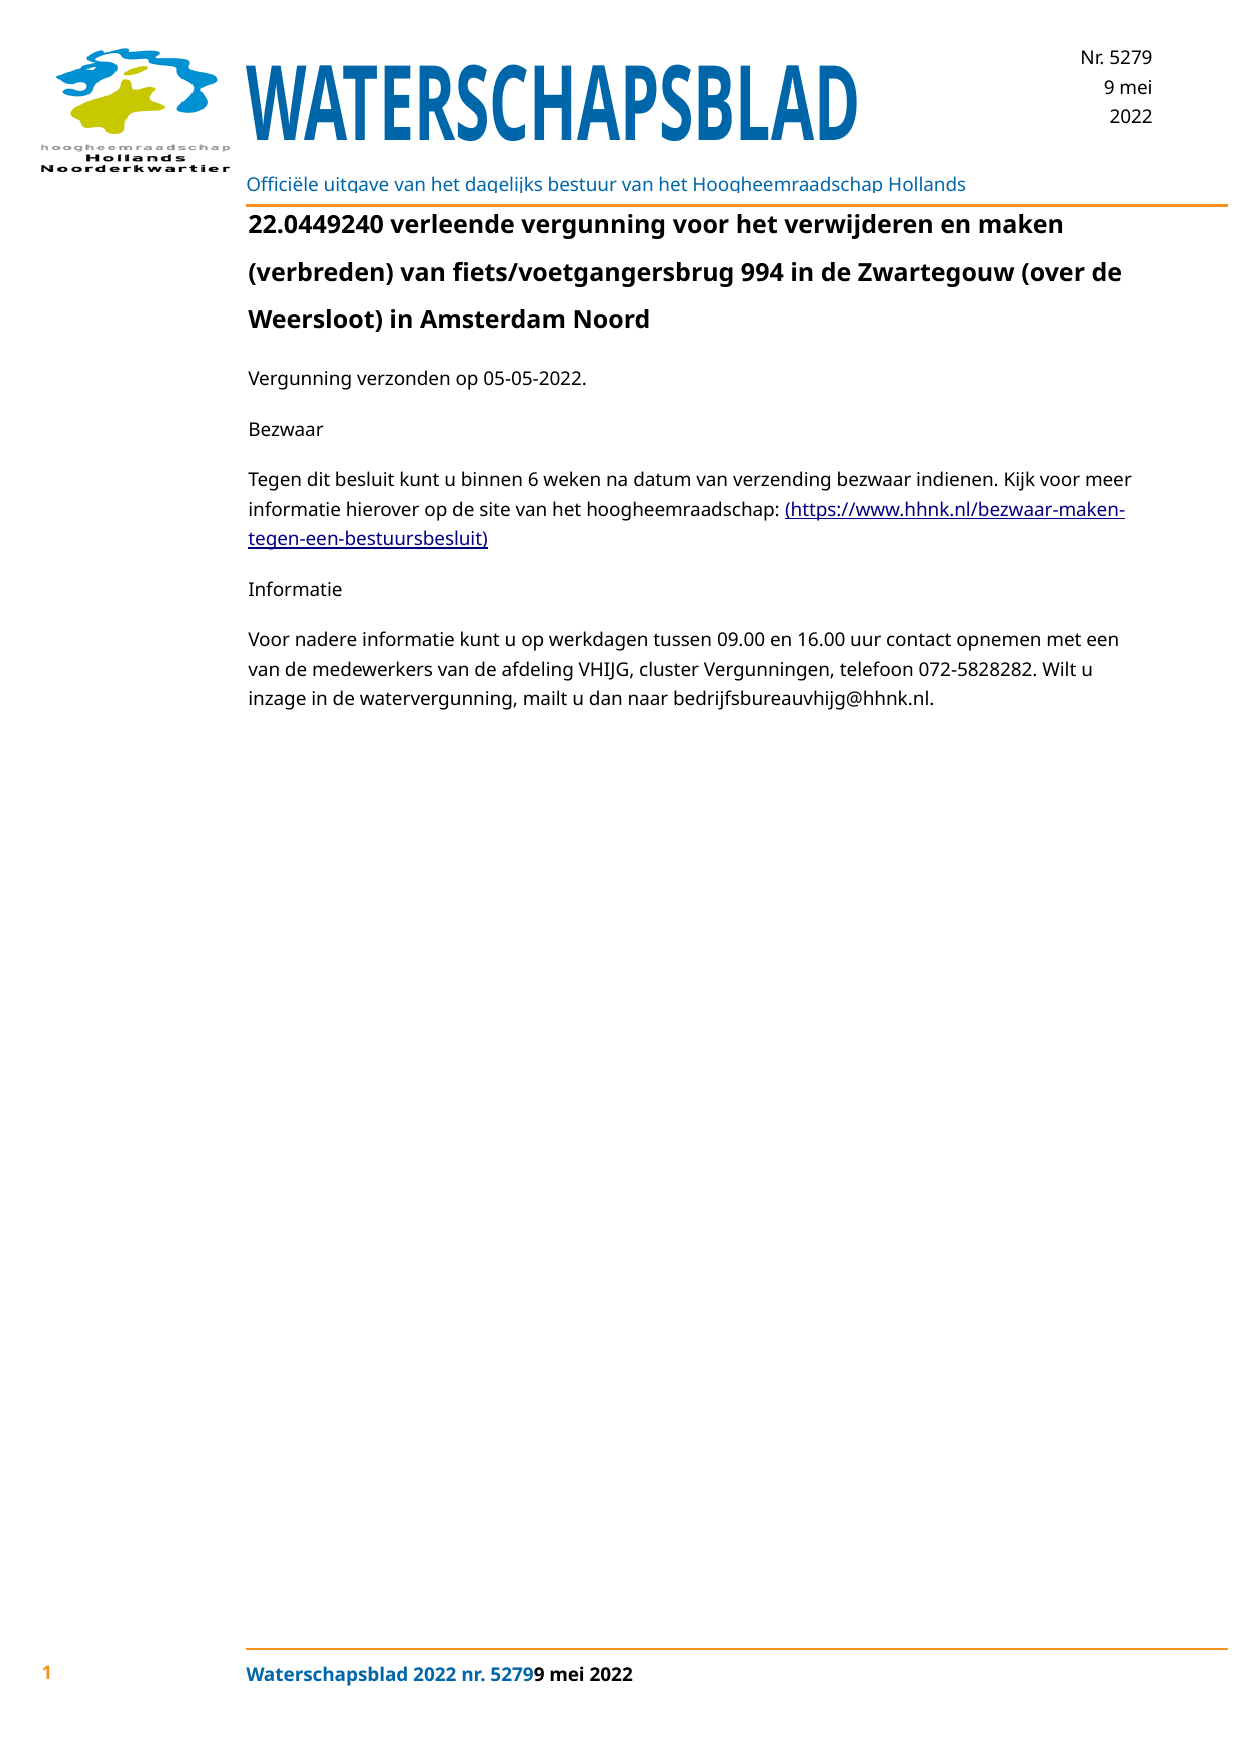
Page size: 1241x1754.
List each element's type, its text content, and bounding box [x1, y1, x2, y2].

text Bezwaar [248, 416, 1152, 442]
text Voor nadere informatie kunt u op werkdagen tussen 09.00 en 16.00 uur contact opnemen met een van de medewerkers van de afdeling VHIJG, cluster Vergunningen, telefoon 072-5828282. Wilt u inzage in de watervergunning, mailt u dan naar bedrijfsbureauvhijg@hhnk.nl. [248, 626, 1152, 711]
picture [41, 47, 231, 172]
text 22.0449240 verleende vergunning voor het verwijderen en maken (verbreden) van fiets/voetgangersbrug 994 in de Zwartegouw (over de Weersloot) in Amsterdam Noord [248, 207, 1152, 336]
text Informatie [248, 576, 1152, 602]
text Tegen dit besluit kunt u binnen 6 weken na datum van verzending bezwaar indienen. Kijk voor meer informatie hierover op de site van het hoogheemraadschap: (https://www.hhnk.nl/bezwaar-maken-tegen-een-bestuursbesluit) [248, 466, 1152, 551]
text Vergunning verzonden op 05-05-2022. [248, 366, 1152, 391]
